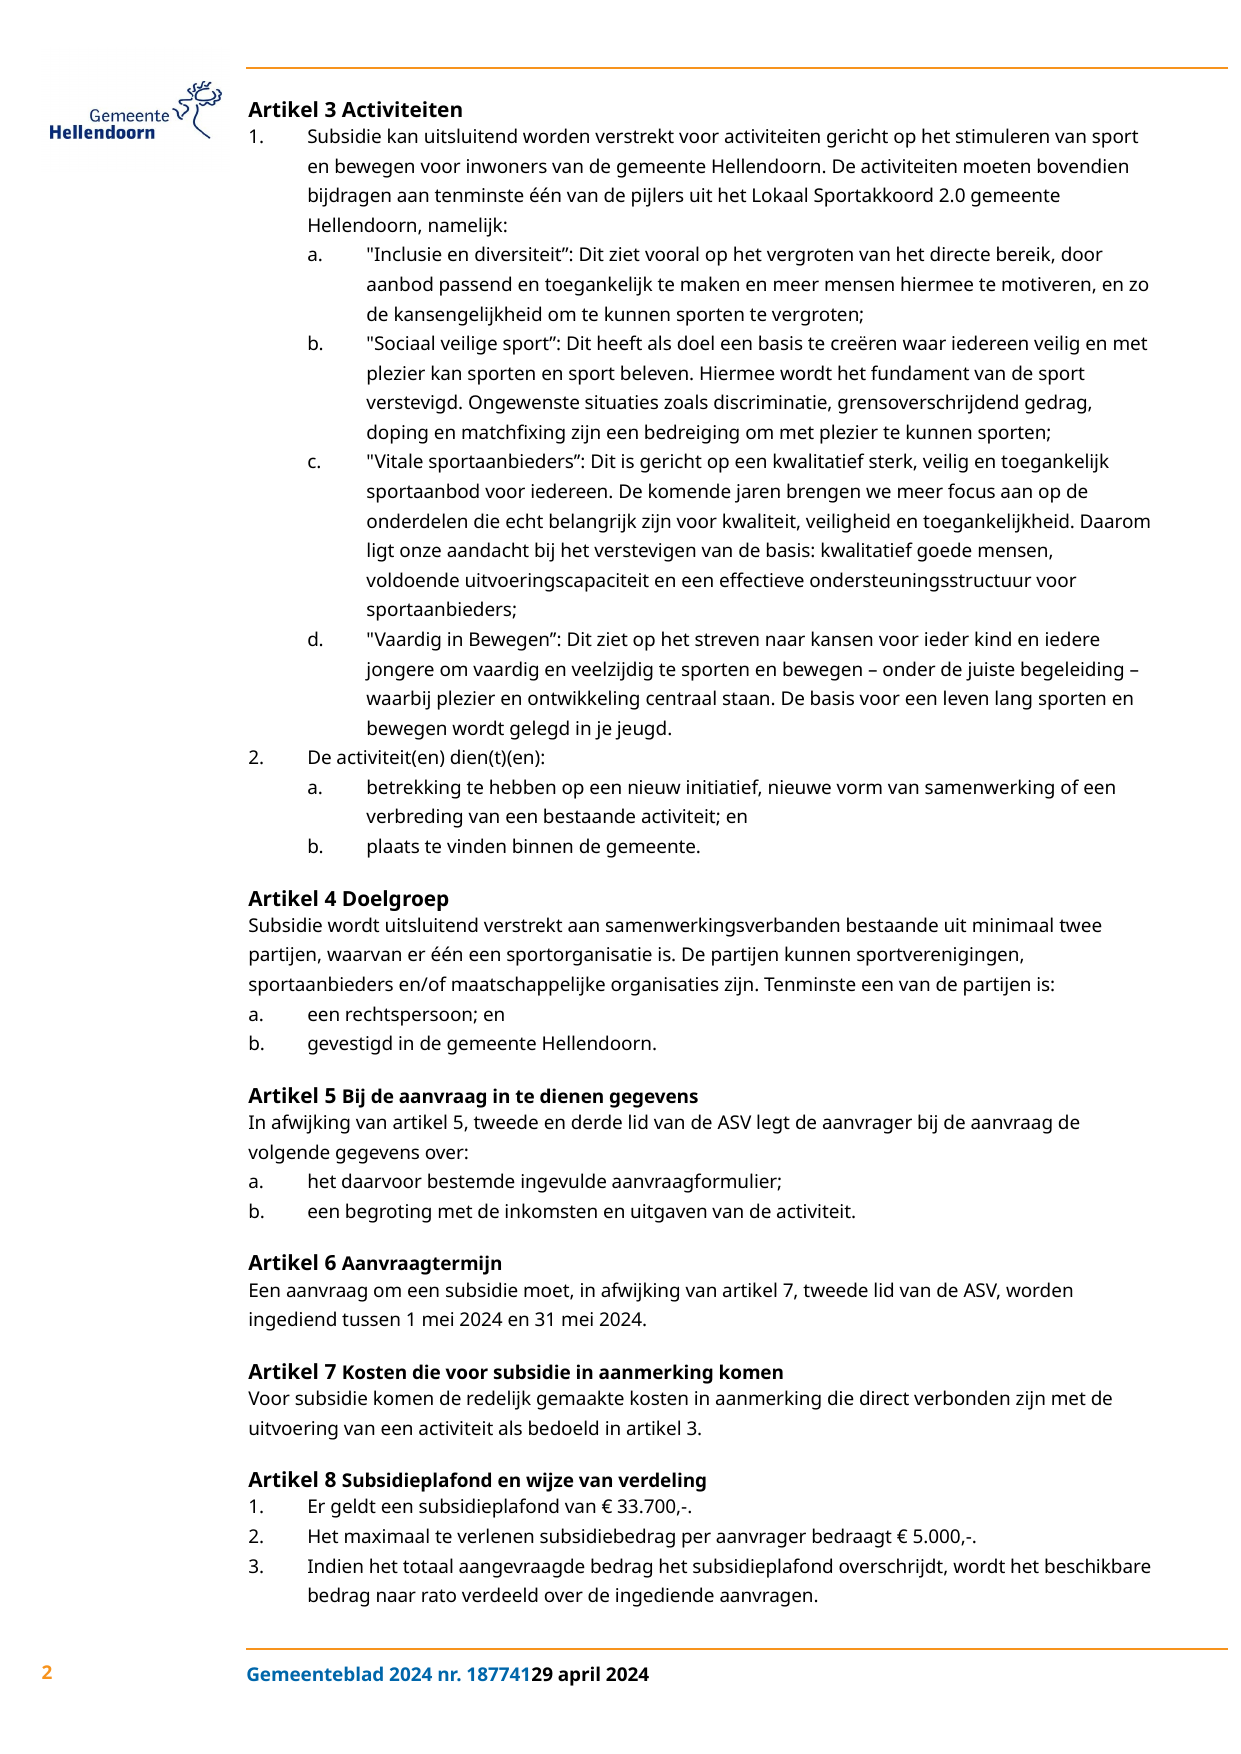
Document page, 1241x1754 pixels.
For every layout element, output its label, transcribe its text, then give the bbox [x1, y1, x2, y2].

list "Vitale sportaanbieders’’: Dit is gericht op een kwalitatief sterk, veilig en toegankelijk sportaanbod voor iedereen. De komende jaren brengen we meer focus aan op de onderdelen die echt belangrijk zijn voor kwaliteit, veiligheid en toegankelijkheid. Daarom ligt onze aandacht bij het verstevigen van de basis: kwalitatief goede mensen, voldoende uitvoeringscapaciteit en een effectieve ondersteuningsstructuur voor sportaanbieders; [307, 449, 1152, 622]
text Artikel 8 Subsidieplafond en wijze van verdeling [248, 1465, 1152, 1494]
text Artikel 5 Bij de aanvraag in te dienen gegevens [248, 1081, 1152, 1109]
text Artikel 4 Doelgroep [248, 884, 1152, 912]
list Subsidie kan uitsluitend worden verstrekt voor activiteiten gericht op het stimuleren van sport en bewegen voor inwoners van de gemeente Hellendoorn. De activiteiten moeten bovendien bijdragen aan tenminste één van de pijlers uit het Lokaal Sportakkoord 2.0 gemeente Hellendoorn, namelijk: [248, 123, 1152, 238]
list betrekking te hebben op een nieuw initiatief, nieuwe vorm van samenwerking of een verbreding van een bestaande activiteit; en [307, 774, 1152, 829]
list een rechtspersoon; en [248, 1001, 1152, 1027]
text Een aanvraag om een subsidie moet, in afwijking van artikel 7, tweede lid van de ASV, worden ingediend tussen 1 mei 2024 en 31 mei 2024. [248, 1277, 1152, 1332]
text Artikel 7 Kosten die voor subsidie in aanmerking komen [248, 1357, 1152, 1385]
list Indien het totaal aangevraagde bedrag het subsidieplafond overschrijdt, wordt het beschikbare bedrag naar rato verdeeld over de ingediende aanvragen. [248, 1553, 1152, 1608]
text Subsidie wordt uitsluitend verstrekt aan samenwerkingsverbanden bestaande uit minimaal twee partijen, waarvan er één een sportorganisatie is. De partijen kunnen sportverenigingen, sportaanbieders en/of maatschappelijke organisaties zijn. Tenminste een van de partijen is: [248, 912, 1152, 997]
list het daarvoor bestemde ingevulde aanvraagformulier; [248, 1168, 1152, 1194]
list De activiteit(en) dien(t)(en): [248, 744, 1152, 770]
list een begroting met de inkomsten en uitgaven van de activiteit. [248, 1198, 1152, 1224]
list "Vaardig in Bewegen’’: Dit ziet op het streven naar kansen voor ieder kind en iedere jongere om vaardig en veelzijdig te sporten en bewegen – onder de juiste begeleiding – waarbij plezier en ontwikkeling centraal staan. De basis voor een leven lang sporten en bewegen wordt gelegd in je jeugd. [307, 626, 1152, 741]
text In afwijking van artikel 5, tweede en derde lid van de ASV legt de aanvrager bij de aanvraag de volgende gegevens over: [248, 1109, 1152, 1164]
list gevestigd in de gemeente Hellendoorn. [248, 1030, 1152, 1056]
list Het maximaal te verlenen subsidiebedrag per aanvrager bedraagt € 5.000,-. [248, 1523, 1152, 1549]
list Er geldt een subsidieplafond van € 33.700,-. [248, 1494, 1152, 1519]
text Voor subsidie komen de redelijk gemaakte kosten in aanmerking die direct verbonden zijn met de uitvoering van een activiteit als bedoeld in artikel 3. [248, 1385, 1152, 1441]
text Artikel 3 Activiteiten [248, 95, 1152, 123]
text Artikel 6 Aanvraagtermijn [248, 1248, 1152, 1277]
list "Inclusie en diversiteit’’: Dit ziet vooral op het vergroten van het directe bereik, door aanbod passend en toegankelijk te maken en meer mensen hiermee te motiveren, en zo de kansengelijkheid om te kunnen sporten te vergroten; [307, 242, 1152, 326]
list "Sociaal veilige sport’’: Dit heeft als doel een basis te creëren waar iedereen veilig en met plezier kan sporten en sport beleven. Hiermee wordt het fundament van de sport verstevigd. Ongewenste situaties zoals discriminatie, grensoverschrijdend gedrag, doping en matchfixing zijn een bedreiging om met plezier te kunnen sporten; [307, 330, 1152, 445]
picture [41, 47, 231, 172]
list plaats te vinden binnen de gemeente. [307, 833, 1152, 859]
